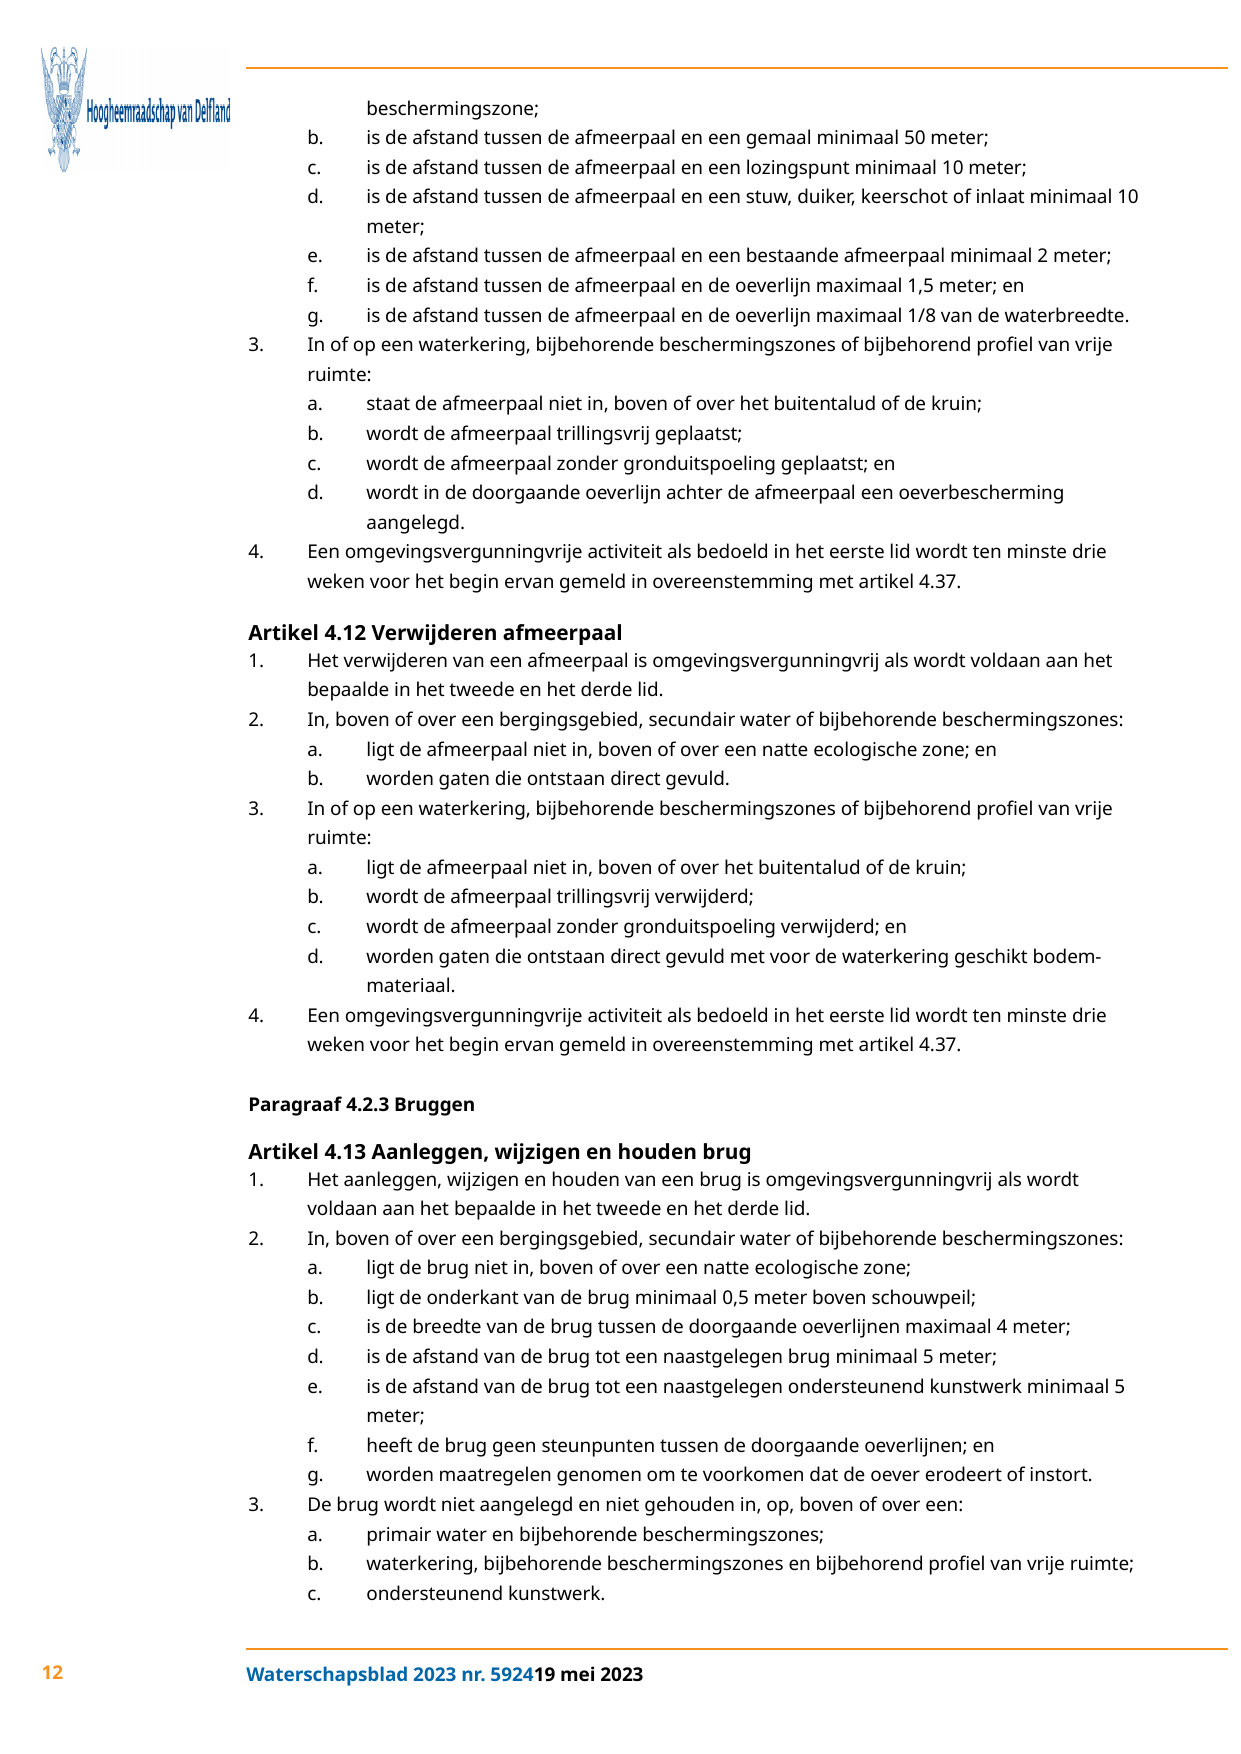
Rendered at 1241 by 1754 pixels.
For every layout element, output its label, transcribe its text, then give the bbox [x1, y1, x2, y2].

list is de afstand van de brug tot een naastgelegen ondersteunend kunstwerk minimaal 5 meter; [307, 1373, 1152, 1428]
list is de breedte van de brug tussen de doorgaande oeverlijnen maximaal 4 meter; [307, 1314, 1152, 1339]
list ligt de brug niet in, boven of over een natte ecologische zone; [307, 1254, 1152, 1280]
list heeft de brug geen steunpunten tussen de doorgaande oeverlijnen; en [307, 1432, 1152, 1458]
list In of op een waterkering, bijbehorende beschermingszones of bijbehorend profiel van vrije ruimte: [248, 331, 1152, 387]
list ondersteunend kunstwerk. [307, 1580, 1152, 1606]
list beschermingszone; [307, 95, 1152, 121]
list is de afstand tussen de afmeerpaal en een lozingspunt minimaal 10 meter; [307, 154, 1152, 180]
list De brug wordt niet aangelegd en niet gehouden in, op, boven of over een: [248, 1491, 1152, 1517]
list ligt de afmeerpaal niet in, boven of over een natte ecologische zone; en [307, 736, 1152, 761]
list wordt de afmeerpaal zonder gronduitspoeling geplaatst; en [307, 450, 1152, 476]
list worden gaten die ontstaan direct gevuld. [307, 765, 1152, 791]
list is de afstand tussen de afmeerpaal en de oeverlijn maximaal 1/8 van de waterbreedte. [307, 302, 1152, 328]
list ligt de afmeerpaal niet in, boven of over het buitentalud of de kruin; [307, 854, 1152, 880]
list Een omgevingsvergunningvrije activiteit als bedoeld in het eerste lid wordt ten minste drie weken voor het begin ervan gemeld in overeenstemming met artikel 4.37. [248, 538, 1152, 594]
list In of op een waterkering, bijbehorende beschermingszones of bijbehorend profiel van vrije ruimte: [248, 795, 1152, 850]
picture [41, 47, 231, 172]
list wordt de afmeerpaal trillingsvrij verwijderd; [307, 884, 1152, 909]
list Het aanleggen, wijzigen en houden van een brug is omgevingsvergunningvrij als wordt voldaan aan het bepaalde in het tweede en het derde lid. [248, 1166, 1152, 1221]
list waterkering, bijbehorende beschermingszones en bijbehorend profiel van vrije ruimte; [307, 1550, 1152, 1576]
list worden maatregelen genomen om te voorkomen dat de oever erodeert of instort. [307, 1462, 1152, 1487]
list is de afstand tussen de afmeerpaal en de oeverlijn maximaal 1,5 meter; en [307, 272, 1152, 298]
list wordt in de doorgaande oeverlijn achter de afmeerpaal een oeverbescherming aangelegd. [307, 479, 1152, 535]
list worden gaten die ontstaan direct gevuld met voor de waterkering geschikt bodem-materiaal. [307, 943, 1152, 998]
text Artikel 4.12 Verwijderen afmeerpaal [248, 618, 1152, 647]
list ligt de onderkant van de brug minimaal 0,5 meter boven schouwpeil; [307, 1284, 1152, 1310]
list is de afstand van de brug tot een naastgelegen brug minimaal 5 meter; [307, 1343, 1152, 1369]
list is de afstand tussen de afmeerpaal en een stuw, duiker, keerschot of inlaat minimaal 10 meter; [307, 183, 1152, 239]
list Het verwijderen van een afmeerpaal is omgevingsvergunningvrij als wordt voldaan aan het bepaalde in het tweede en het derde lid. [248, 647, 1152, 702]
list primair water en bijbehorende beschermingszones; [307, 1521, 1152, 1546]
list is de afstand tussen de afmeerpaal en een bestaande afmeerpaal minimaal 2 meter; [307, 243, 1152, 268]
text Artikel 4.13 Aanleggen, wijzigen en houden brug [248, 1137, 1152, 1166]
list wordt de afmeerpaal trillingsvrij geplaatst; [307, 420, 1152, 446]
list staat de afmeerpaal niet in, boven of over het buitentalud of de kruin; [307, 391, 1152, 416]
list Een omgevingsvergunningvrije activiteit als bedoeld in het eerste lid wordt ten minste drie weken voor het begin ervan gemeld in overeenstemming met artikel 4.37. [248, 1002, 1152, 1057]
list wordt de afmeerpaal zonder gronduitspoeling verwijderd; en [307, 913, 1152, 939]
text Paragraaf 4.2.3 Bruggen [248, 1091, 1152, 1116]
list is de afstand tussen de afmeerpaal en een gemaal minimaal 50 meter; [307, 124, 1152, 150]
list In, boven of over een bergingsgebied, secundair water of bijbehorende beschermingszones: [248, 1225, 1152, 1251]
list In, boven of over een bergingsgebied, secundair water of bijbehorende beschermingszones: [248, 706, 1152, 732]
